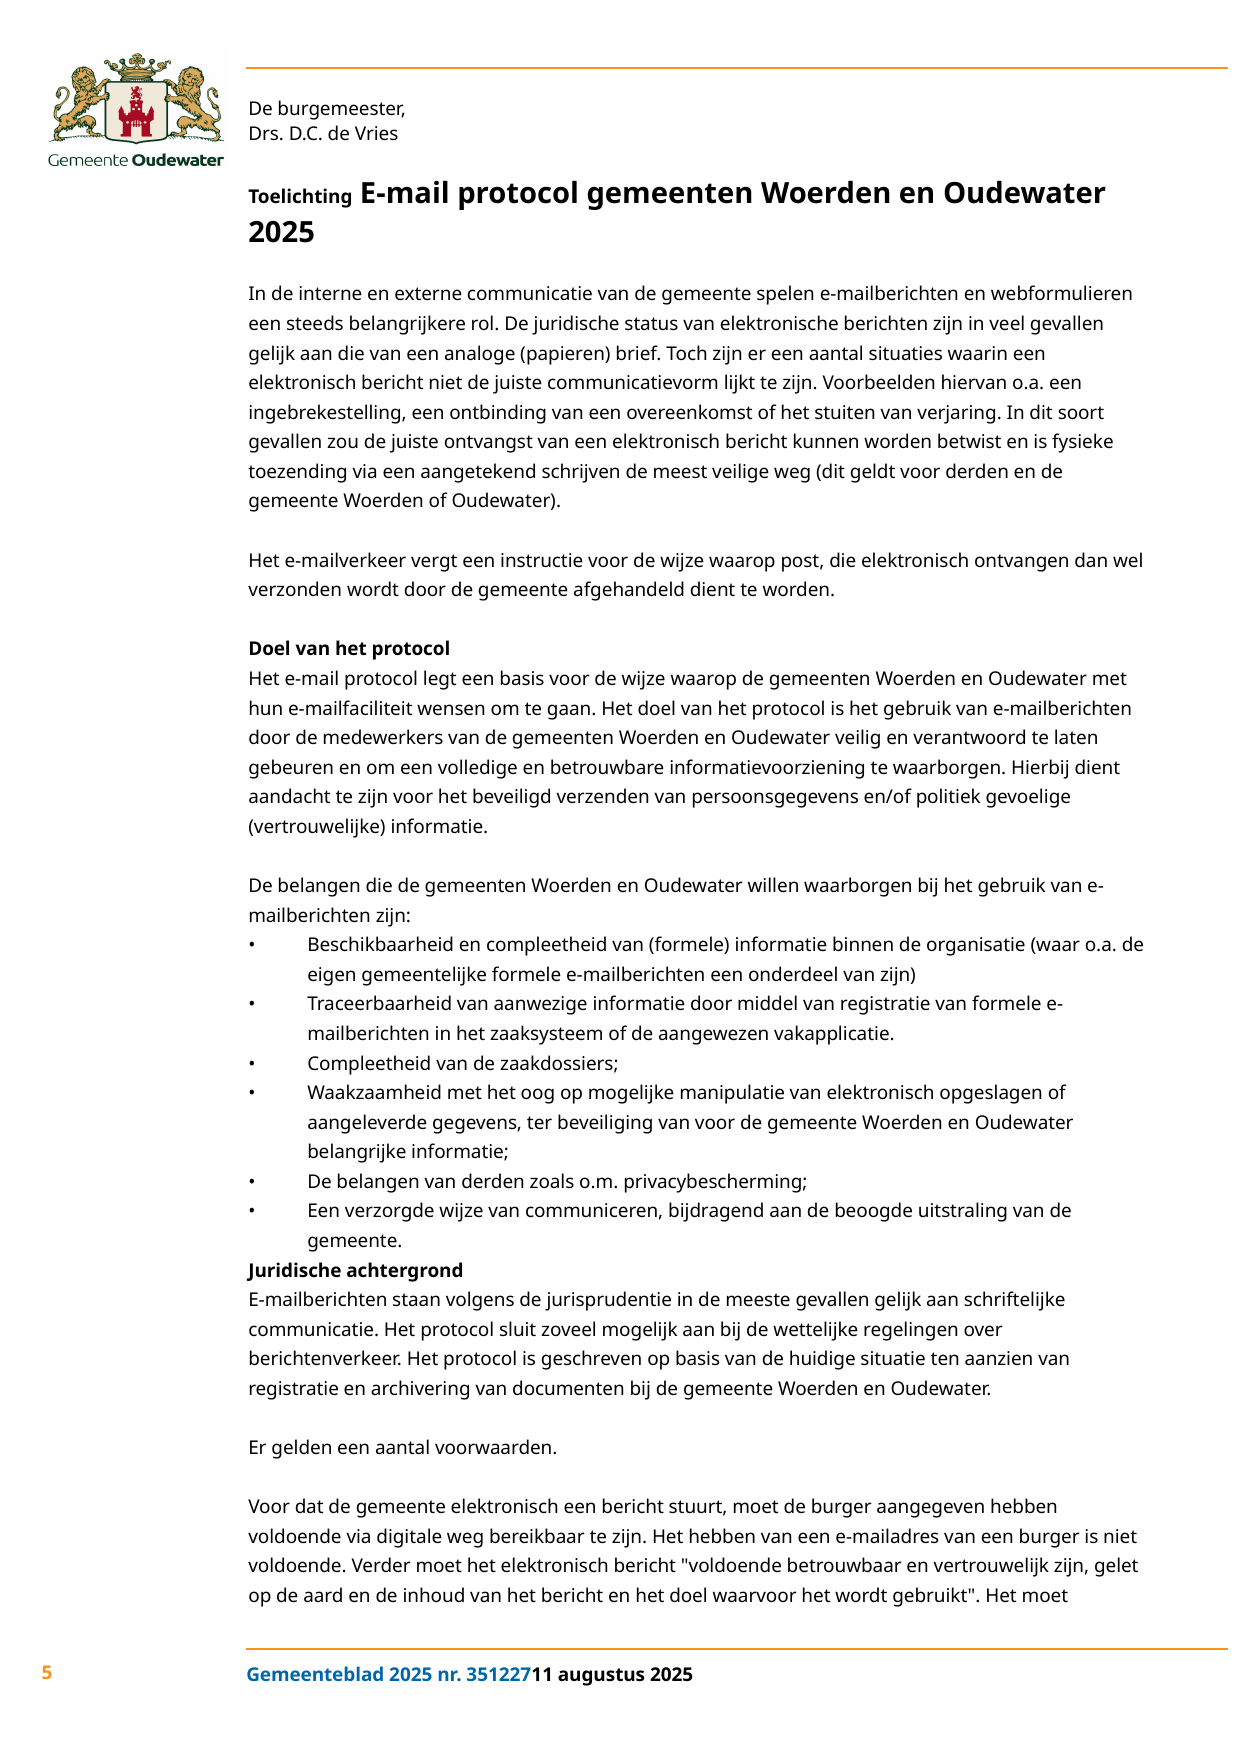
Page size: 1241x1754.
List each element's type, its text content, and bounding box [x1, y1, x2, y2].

text Drs. D.C. de Vries [248, 121, 1152, 146]
list Traceerbaarheid van aanwezige informatie door middel van registratie van formele e-mailberichten in het zaaksysteem of de aangewezen vakapplicatie. [248, 991, 1152, 1046]
list Beschikbaarheid en compleetheid van (formele) informatie binnen de organisatie (waar o.a. de eigen gemeentelijke formele e-mailberichten een onderdeel van zijn) [248, 931, 1152, 987]
text Het e-mailverkeer vergt een instructie voor de wijze waarop post, die elektronisch ontvangen dan wel verzonden wordt door de gemeente afgehandeld dient te worden. [248, 547, 1152, 602]
list Waakzaamheid met het oog op mogelijke manipulatie van elektronisch opgeslagen of aangeleverde gegevens, ter beveiliging van voor de gemeente Woerden en Oudewater belangrijke informatie; [248, 1079, 1152, 1164]
picture [41, 47, 231, 172]
list Een verzorgde wijze van communiceren, bijdragend aan de beoogde uitstraling van de gemeente. [248, 1198, 1152, 1253]
text Er gelden een aantal voorwaarden. [248, 1434, 1152, 1460]
text Het e-mail protocol legt een basis voor de wijze waarop de gemeenten Woerden en Oudewater met hun e-mailfaciliteit wensen om te gaan. Het doel van het protocol is het gebruik van e-mailberichten door de medewerkers van de gemeenten Woerden en Oudewater veilig en verantwoord te laten gebeuren en om een volledige en betrouwbare informatievoorziening te waarborgen. Hierbij dient aandacht te zijn voor het beveiligd verzenden van persoonsgegevens en/of politiek gevoelige (vertrouwelijke) informatie. [248, 665, 1152, 839]
text Toelichting E-mail protocol gemeenten Woerden en Oudewater 2025 [248, 172, 1152, 251]
text In de interne en externe communicatie van de gemeente spelen e-mailberichten en webformulieren een steeds belangrijkere rol. De juridische status van elektronische berichten zijn in veel gevallen gelijk aan die van een analoge (papieren) brief. Toch zijn er een aantal situaties waarin een elektronisch bericht niet de juiste communicatievorm lijkt te zijn. Voorbeelden hiervan o.a. een ingebrekestelling, een ontbinding van een overeenkomst of het stuiten van verjaring. In dit soort gevallen zou de juiste ontvangst van een elektronisch bericht kunnen worden betwist en is fysieke toezending via een aangetekend schrijven de meest veilige weg (dit geldt voor derden en de gemeente Woerden of Oudewater). [248, 281, 1152, 513]
list De belangen van derden zoals o.m. privacybescherming; [248, 1168, 1152, 1194]
text De belangen die de gemeenten Woerden en Oudewater willen waarborgen bij het gebruik van e-mailberichten zijn: [248, 872, 1152, 927]
list Compleetheid van de zaakdossiers; [248, 1050, 1152, 1075]
text De burgemeester, [248, 95, 1152, 121]
text E-mailberichten staan volgens de jurisprudentie in de meeste gevallen gelijk aan schriftelijke communicatie. Het protocol sluit zoveel mogelijk aan bij de wettelijke regelingen over berichtenverkeer. Het protocol is geschreven op basis van de huidige situatie ten aanzien van registratie en archivering van documenten bij de gemeente Woerden en Oudewater. [248, 1286, 1152, 1401]
text Doel van het protocol [248, 636, 1152, 661]
text Juridische achtergrond [248, 1257, 1152, 1282]
text Voor dat de gemeente elektronisch een bericht stuurt, moet de burger aangegeven hebben voldoende via digitale weg bereikbaar te zijn. Het hebben van een e-mailadres van een burger is niet voldoende. Verder moet het elektronisch bericht "voldoende betrouwbaar en vertrouwelijk zijn, gelet op de aard en de inhoud van het bericht en het doel waarvoor het wordt gebruikt". Het moet [248, 1493, 1152, 1608]
